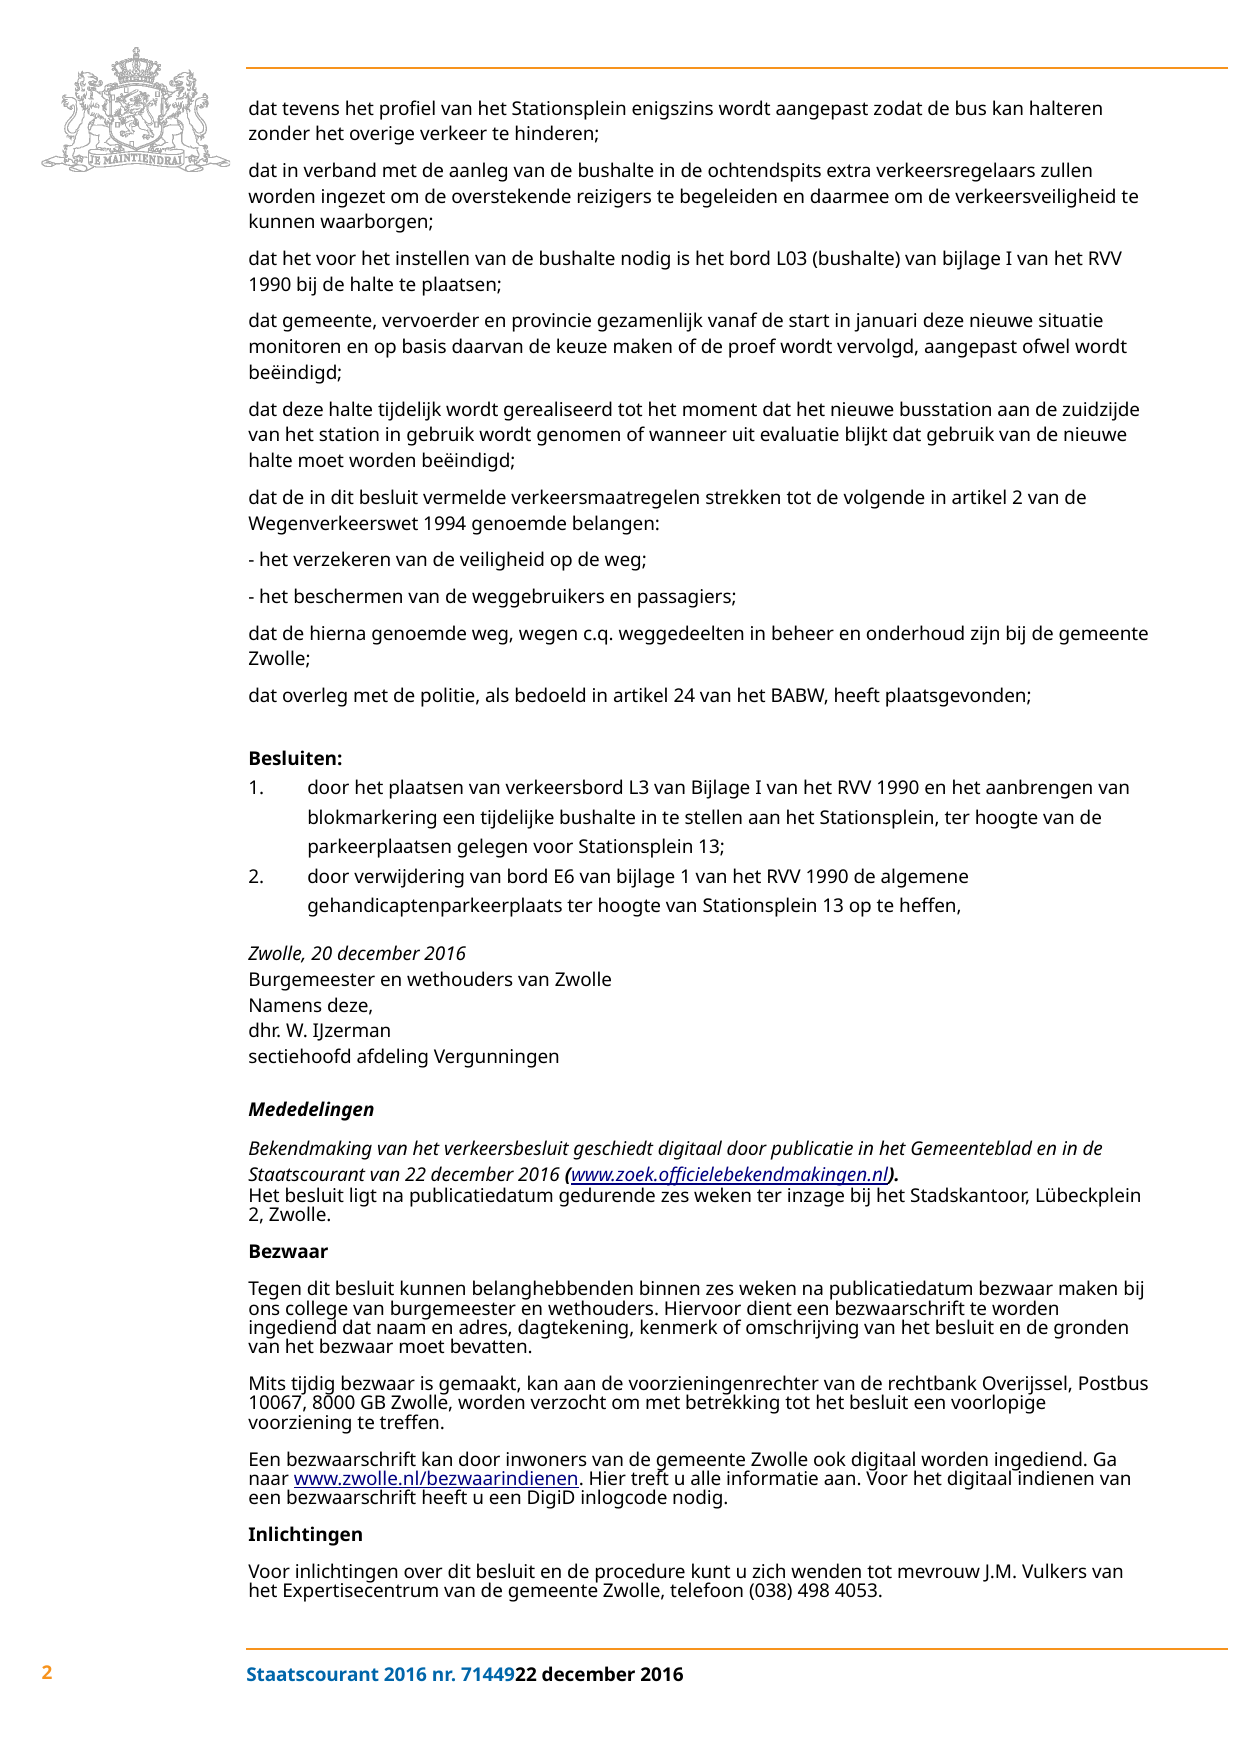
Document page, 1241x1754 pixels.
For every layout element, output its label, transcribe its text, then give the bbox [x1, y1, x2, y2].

text Mededelingen [248, 1096, 1152, 1122]
text - het verzekeren van de veiligheid op de weg; [248, 546, 1152, 572]
text Mits tijdig bezwaar is gemaakt, kan aan de voorzieningenrechter van de rechtbank Overijssel, Postbus 10067, 8000 GB Zwolle, worden verzocht om met betrekking tot het besluit een voorlopige voorziening te treffen. [248, 1375, 1152, 1433]
text Besluiten: [248, 745, 1152, 771]
list door het plaatsen van verkeersbord L3 van Bijlage I van het RVV 1990 en het aanbrengen van blokmarkering een tijdelijke bushalte in te stellen aan het Stationsplein, ter hoogte van de parkeerplaatsen gelegen voor Stationsplein 13; [248, 774, 1152, 859]
text Inlichtingen [248, 1526, 1152, 1545]
text Tegen dit besluit kunnen belanghebbenden binnen zes weken na publicatiedatum bezwaar maken bij ons college van burgemeester en wethouders. Hiervoor dient een bezwaarschrift te worden ingediend dat naam en adres, dagtekening, kenmerk of omschrijving van het besluit en de gronden van het bezwaar moet bevatten. [248, 1280, 1152, 1357]
text Voor inlichtingen over dit besluit en de procedure kunt u zich wenden tot mevrouw J.M. Vulkers van het Expertisecentrum van de gemeente Zwolle, telefoon (038) 498 4053. [248, 1563, 1152, 1602]
text dat in verband met de aanleg van de bushalte in de ochtendspits extra verkeersregelaars zullen worden ingezet om de overstekende reizigers te begeleiden en daarmee om de verkeersveiligheid te kunnen waarborgen; [248, 157, 1152, 234]
text Burgemeester en wethouders van Zwolle [248, 966, 1152, 992]
text dat het voor het instellen van de bushalte nodig is het bord L03 (bushalte) van bijlage I van het RVV 1990 bij de halte te plaatsen; [248, 245, 1152, 297]
list door verwijdering van bord E6 van bijlage 1 van het RVV 1990 de algemene gehandicaptenparkeerplaats ter hoogte van Stationsplein 13 op te heffen, [248, 863, 1152, 918]
text Een bezwaarschrift kan door inwoners van de gemeente Zwolle ook digitaal worden ingediend. Ga naar www.zwolle.nl/bezwaarindienen. Hier treft u alle informatie aan. Voor het digitaal indienen van een bezwaarschrift heeft u een DigiD inlogcode nodig. [248, 1451, 1152, 1508]
text sectiehoofd afdeling Vergunningen [248, 1043, 1152, 1069]
picture [41, 47, 231, 172]
text dat de hierna genoemde weg, wegen c.q. weggedeelten in beheer en onderhoud zijn bij de gemeente Zwolle; [248, 620, 1152, 671]
text dat tevens het profiel van het Stationsplein enigszins wordt aangepast zodat de bus kan halteren zonder het overige verkeer te hinderen; [248, 95, 1152, 146]
text Zwolle, 20 december 2016 [248, 941, 1152, 966]
text Bekendmaking van het verkeersbesluit geschiedt digitaal door publicatie in het Gemeenteblad en in de Staatscourant van 22 december 2016 (www.zoek.officielebekendmakingen.nl). [248, 1136, 1152, 1187]
text dat deze halte tijdelijk wordt gerealiseerd tot het moment dat het nieuwe busstation aan de zuidzijde van het station in gebruik wordt genomen of wanneer uit evaluatie blijkt dat gebruik van de nieuwe halte moet worden beëindigd; [248, 396, 1152, 473]
text Bezwaar [248, 1243, 1152, 1263]
text dat de in dit besluit vermelde verkeersmaatregelen strekken tot de volgende in artikel 2 van de Wegenverkeerswet 1994 genoemde belangen: [248, 484, 1152, 535]
text Namens deze, [248, 992, 1152, 1018]
text Het besluit ligt na publicatiedatum gedurende zes weken ter inzage bij het Stadskantoor, Lübeckplein 2, Zwolle. [248, 1187, 1152, 1226]
text dhr. W. IJzerman [248, 1018, 1152, 1043]
text dat gemeente, vervoerder en provincie gezamenlijk vanaf de start in januari deze nieuwe situatie monitoren en op basis daarvan de keuze maken of de proef wordt vervolgd, aangepast ofwel wordt beëindigd; [248, 308, 1152, 385]
text dat overleg met de politie, als bedoeld in artikel 24 van het BABW, heeft plaatsgevonden; [248, 682, 1152, 708]
text - het beschermen van de weggebruikers en passagiers; [248, 583, 1152, 609]
